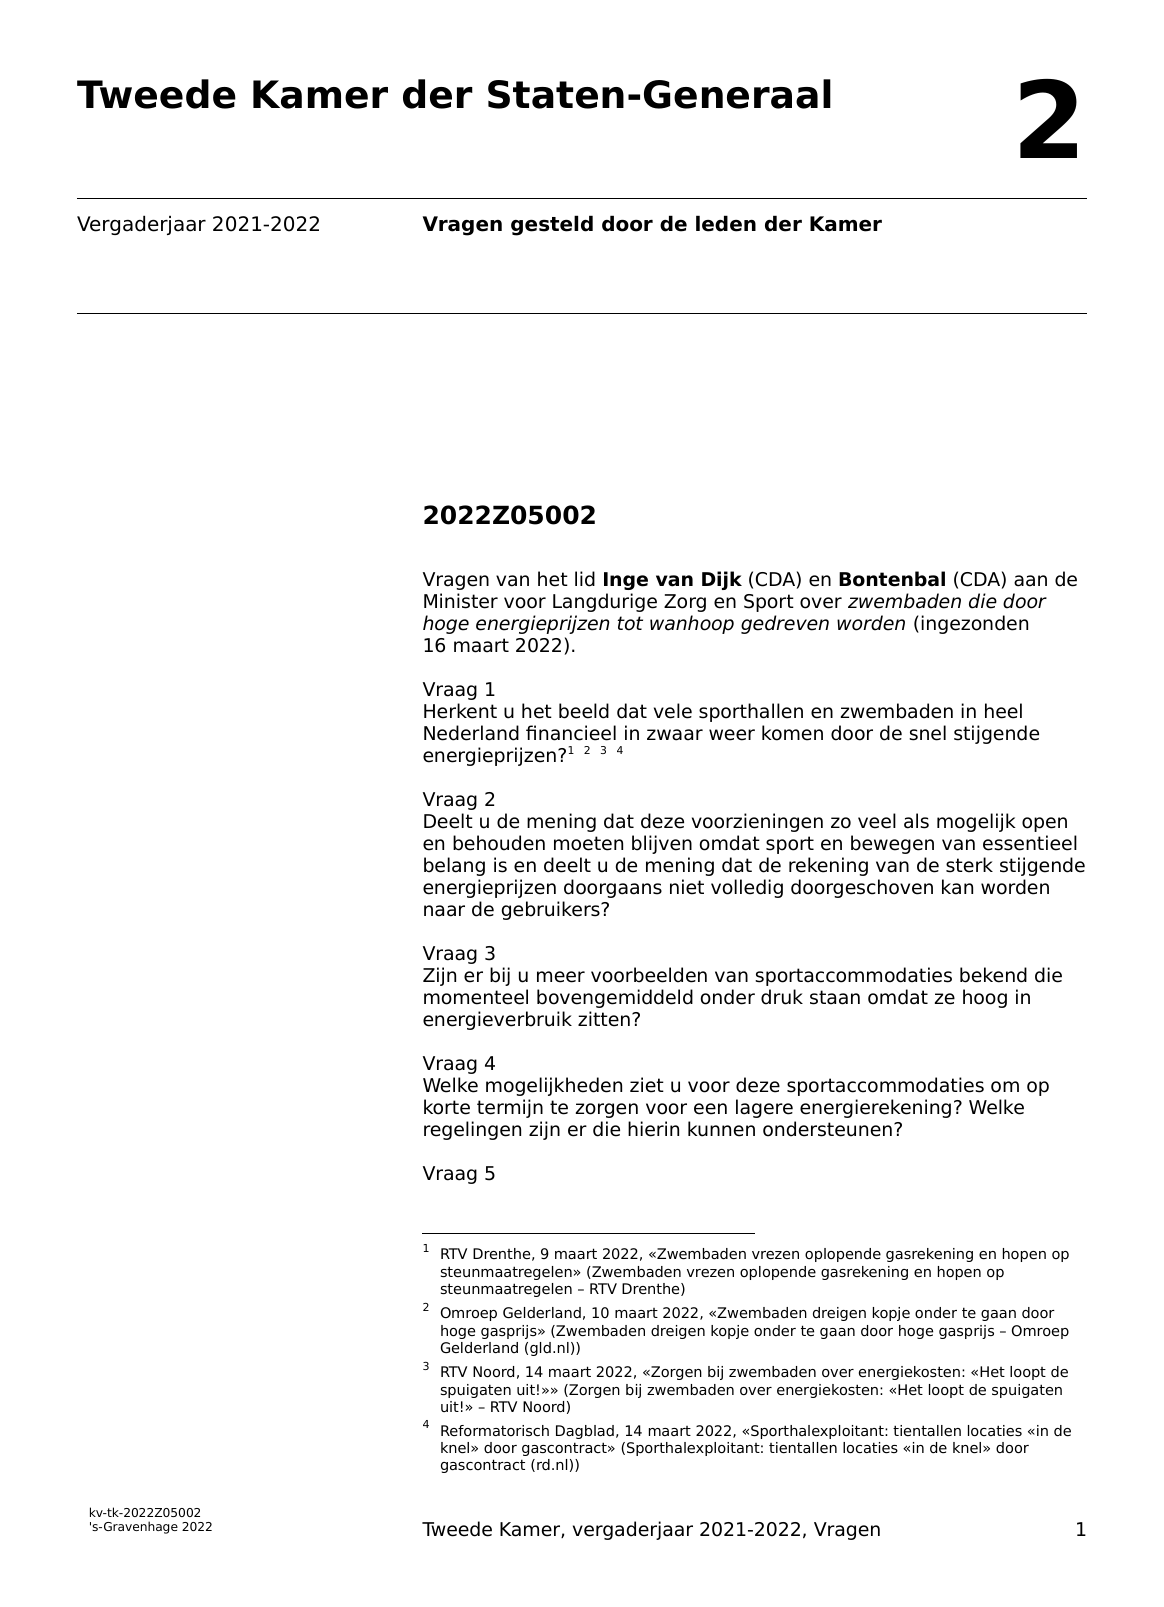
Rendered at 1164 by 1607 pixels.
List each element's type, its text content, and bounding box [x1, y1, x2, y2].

text RTV Drenthe, 9 maart 2022, «Zwembaden vrezen oplopende gasrekening en hopen op steunmaatregelen» (Zwembaden vrezen oplopende gasrekening en hopen op steunmaatregelen – RTV Drenthe) [422, 1242, 1087, 1298]
text Zijn er bij u meer voorbeelden van sportaccommodaties bekend die momenteel bovengemiddeld onder druk staan omdat ze hoog in energieverbruik zitten? [422, 965, 1087, 1031]
table_cell Vragen gesteld door de leden der Kamer [422, 199, 1087, 313]
text Vraag 5 [422, 1163, 1087, 1185]
text Deelt u de mening dat deze voorzieningen zo veel als mogelijk open en behouden moeten blijven omdat sport en bewegen van essentieel belang is en deelt u de mening dat de rekening van de sterk stijgende energieprijzen doorgaans niet volledig doorgeschoven kan worden naar de gebruikers? [422, 811, 1087, 921]
table_cell Vergaderjaar 2021-2022 [77, 199, 422, 313]
text Vraag 3 [422, 943, 1087, 965]
text Vraag 1 [422, 679, 1087, 701]
text Herkent u het beeld dat vele sporthallen en zwembaden in heel Nederland financieel in zwaar weer komen door de snel stijgende energieprijzen? [422, 701, 1087, 767]
table_header 2 [886, 59, 1087, 198]
text Vraag 4 [422, 1053, 1087, 1075]
text 's-Gravenhage 2022 [88, 1520, 323, 1534]
text Welke mogelijkheden ziet u voor deze sportaccommodaties om op korte termijn te zorgen voor een lagere energierekening? Welke regelingen zijn er die hierin kunnen ondersteunen? [422, 1075, 1087, 1141]
text Reformatorisch Dagblad, 14 maart 2022, «Sporthalexploitant: tientallen locaties «in de knel» door gascontract» (Sporthalexploitant: tientallen locaties «in de knel» door gascontract (rd.nl)) [422, 1418, 1087, 1474]
text Vraag 2 [422, 789, 1087, 811]
text RTV Noord, 14 maart 2022, «Zorgen bij zwembaden over energiekosten: «Het loopt de spuigaten uit!»» (Zorgen bij zwembaden over energiekosten: «Het loopt de spuigaten uit!» – RTV Noord) [422, 1360, 1087, 1416]
table_header Tweede Kamer der Staten-Generaal [77, 59, 886, 198]
text Omroep Gelderland, 10 maart 2022, «Zwembaden dreigen kopje onder te gaan door hoge gasprijs» (Zwembaden dreigen kopje onder te gaan door hoge gasprijs – Omroep Gelderland (gld.nl)) [422, 1301, 1087, 1357]
text kv-tk-2022Z05002 [88, 1506, 323, 1520]
text Vragen van het lid Inge van Dijk (CDA) en Bontenbal (CDA) aan de Minister voor Langdurige Zorg en Sport over zwembaden die door hoge energieprijzen tot wanhoop gedreven worden (ingezonden 16 maart 2022). [422, 569, 1087, 657]
text 2022Z05002 [422, 501, 1087, 531]
